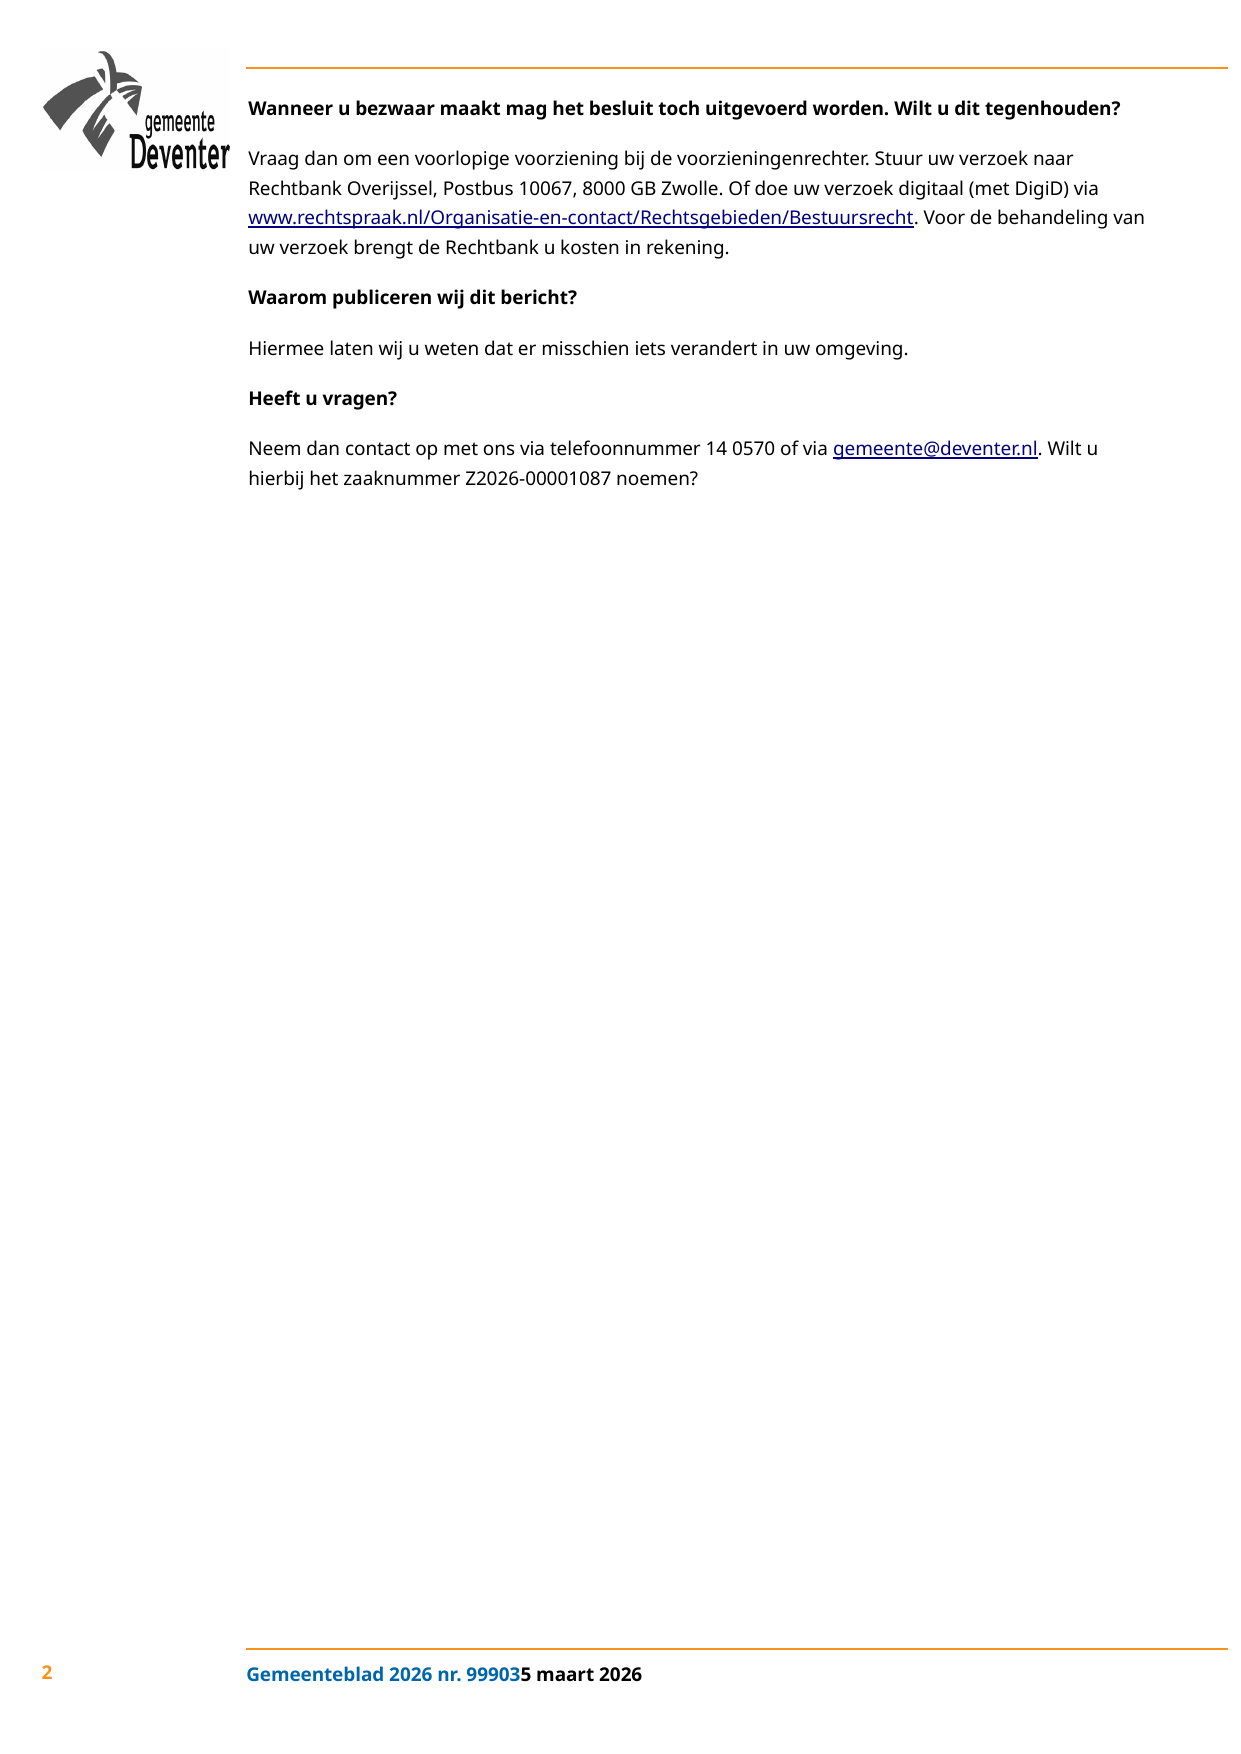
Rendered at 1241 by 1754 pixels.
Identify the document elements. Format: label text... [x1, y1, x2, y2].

picture [41, 47, 231, 172]
text Vraag dan om een voorlopige voorziening bij de voorzieningenrechter. Stuur uw verzoek naar Rechtbank Overijssel, Postbus 10067, 8000 GB Zwolle. Of doe uw verzoek digitaal (met DigiD) via www.rechtspraak.nl/Organisatie-en-contact/Rechtsgebieden/Bestuursrecht. Voor de behandeling van uw verzoek brengt de Rechtbank u kosten in rekening. [248, 145, 1152, 260]
text Neem dan contact op met ons via telefoonnummer 14 0570 of via gemeente@deventer.nl. Wilt u hierbij het zaaknummer Z2026-00001087 noemen? [248, 436, 1152, 491]
text Heeft u vragen? [248, 385, 1152, 411]
text Hiermee laten wij u weten dat er misschien iets verandert in uw omgeving. [248, 335, 1152, 361]
text Waarom publiceren wij dit bericht? [248, 284, 1152, 310]
text Wanneer u bezwaar maakt mag het besluit toch uitgevoerd worden. Wilt u dit tegenhouden? [248, 95, 1152, 121]
